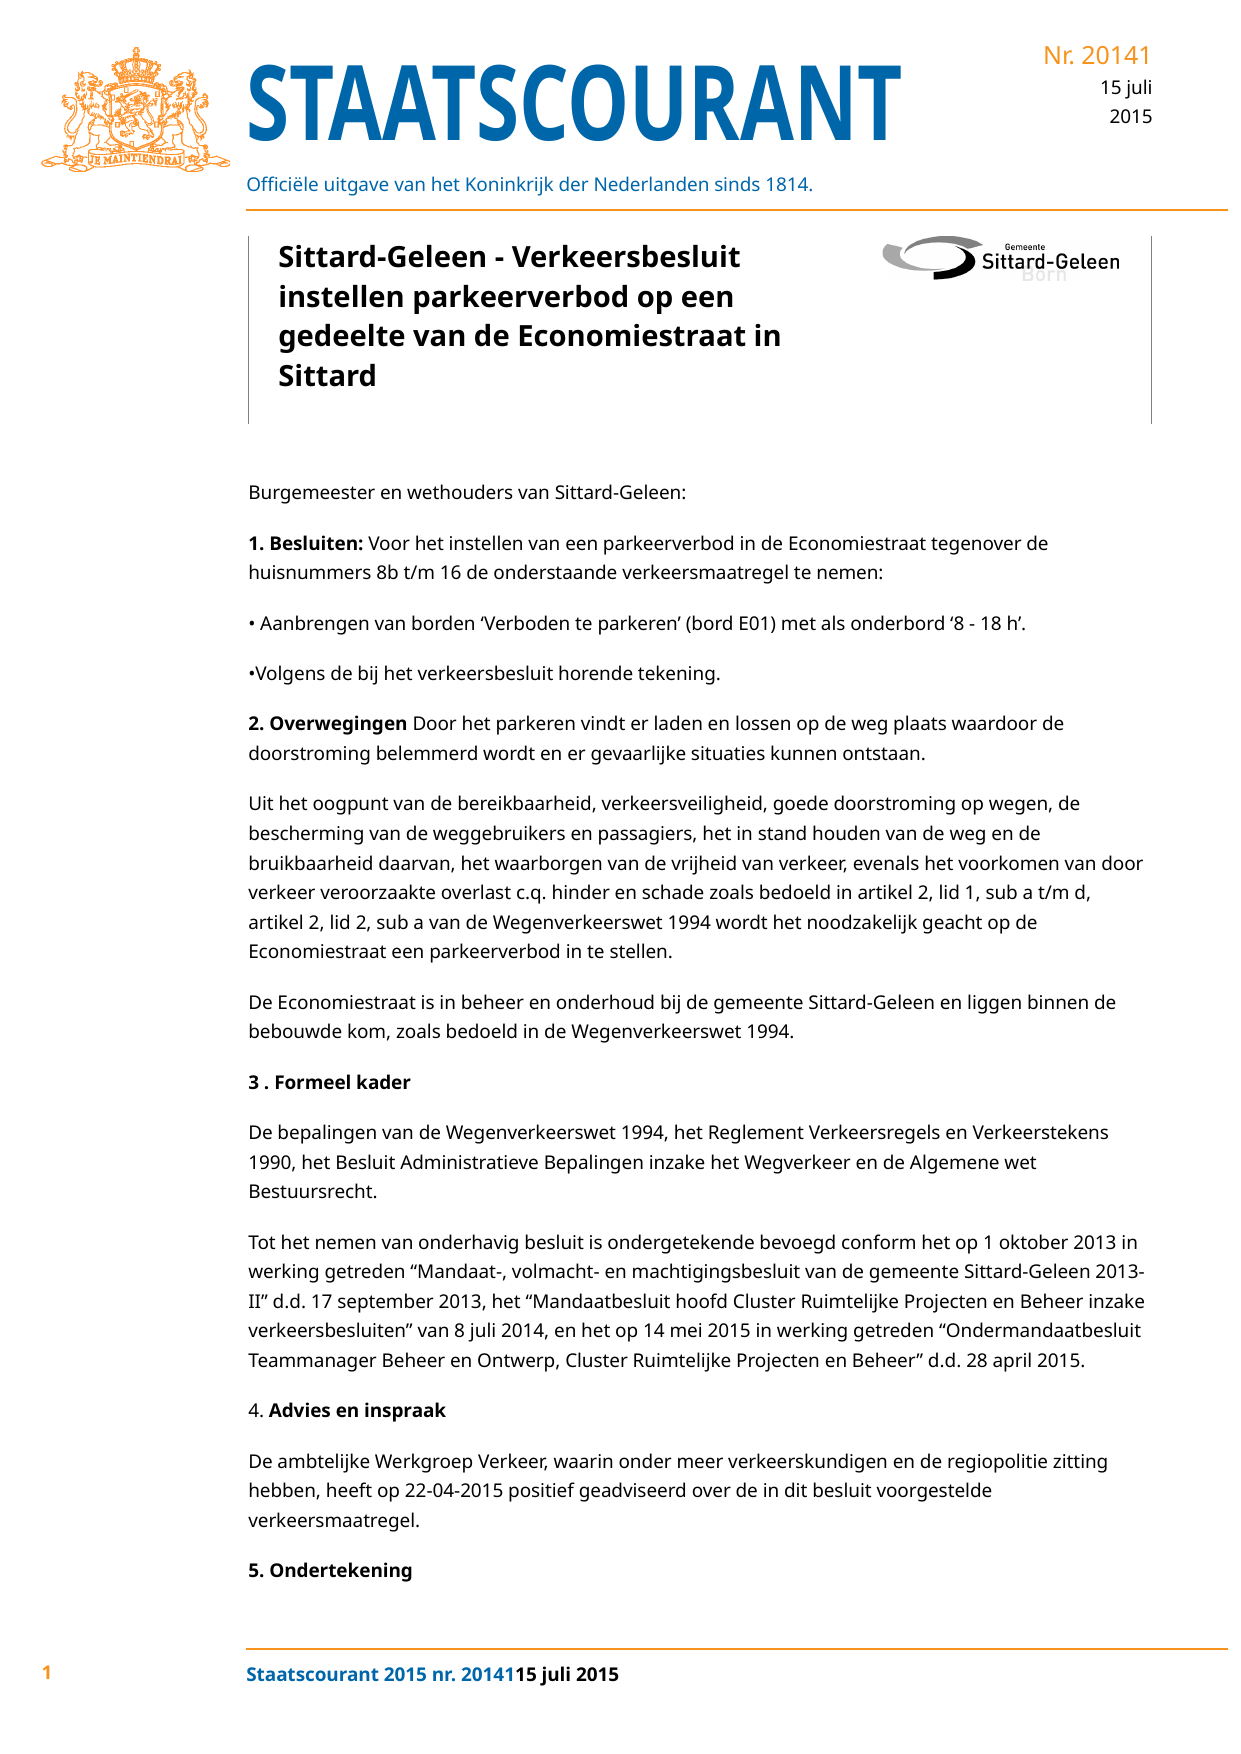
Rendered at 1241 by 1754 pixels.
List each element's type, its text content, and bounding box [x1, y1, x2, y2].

text 1. Besluiten: Voor het instellen van een parkeerverbod in de Economiestraat tegenover de huisnummers 8b t/m 16 de onderstaande verkeersmaatregel te nemen: [248, 530, 1152, 585]
text 5. Ondertekening [248, 1558, 1152, 1583]
text De Economiestraat is in beheer en onderhoud bij de gemeente Sittard-Geleen en liggen binnen de bebouwde kom, zoals bedoeld in de Wegenverkeerswet 1994. [248, 989, 1152, 1044]
text 3 . Formeel kader [248, 1069, 1152, 1095]
picture [41, 47, 231, 172]
table_header Sittard-Geleen - Verkeersbesluit instellen parkeerverbod op een gedeelte van de Economiestraat in Sittard [249, 236, 850, 424]
text Tot het nemen van onderhavig besluit is ondergetekende bevoegd conform het op 1 oktober 2013 in werking getreden “Mandaat-, volmacht- en machtigingsbesluit van de gemeente Sittard-Geleen 2013-II” d.d. 17 september 2013, het “Mandaatbesluit hoofd Cluster Ruimtelijke Projecten en Beheer inzake verkeersbesluiten” van 8 juli 2014, en het op 14 mei 2015 in werking getreden “Ondermandaatbesluit Teammanager Beheer en Ontwerp, Cluster Ruimtelijke Projecten en Beheer” d.d. 28 april 2015. [248, 1229, 1152, 1373]
text Burgemeester en wethouders van Sittard-Geleen: [248, 479, 1152, 505]
text 2. Overwegingen Door het parkeren vindt er laden en lossen op de weg plaats waardoor de doorstroming belemmerd wordt en er gevaarlijke situaties kunnen ontstaan. [248, 711, 1152, 766]
text Uit het oogpunt van de bereikbaarheid, verkeersveiligheid, goede doorstroming op wegen, de bescherming van de weggebruikers en passagiers, het in stand houden van de weg en de bruikbaarheid daarvan, het waarborgen van de vrijheid van verkeer, evenals het voorkomen van door verkeer veroorzaakte overlast c.q. hinder en schade zoals bedoeld in artikel 2, lid 1, sub a t/m d, artikel 2, lid 2, sub a van de Wegenverkeerswet 1994 wordt het noodzakelijk geacht op de Economiestraat een parkeerverbod in te stellen. [248, 791, 1152, 964]
text 4. Advies en inspraak [248, 1398, 1152, 1423]
text De ambtelijke Werkgroep Verkeer, waarin onder meer verkeerskundigen en de regiopolitie zitting hebben, heeft op 22-04-2015 positief geadviseerd over de in dit besluit voorgestelde verkeersmaatregel. [248, 1448, 1152, 1533]
table_header [850, 236, 1151, 424]
text • Aanbrengen van borden ‘Verboden te parkeren’ (bord E01) met als onderbord ‘8 - 18 h’. [248, 610, 1152, 636]
text •Volgens de bij het verkeersbesluit horende tekening. [248, 660, 1152, 686]
text De bepalingen van de Wegenverkeerswet 1994, het Reglement Verkeersregels en Verkeerstekens 1990, het Besluit Administratieve Bepalingen inzake het Wegverkeer en de Algemene wet Bestuursrecht. [248, 1119, 1152, 1204]
picture [882, 236, 1119, 281]
